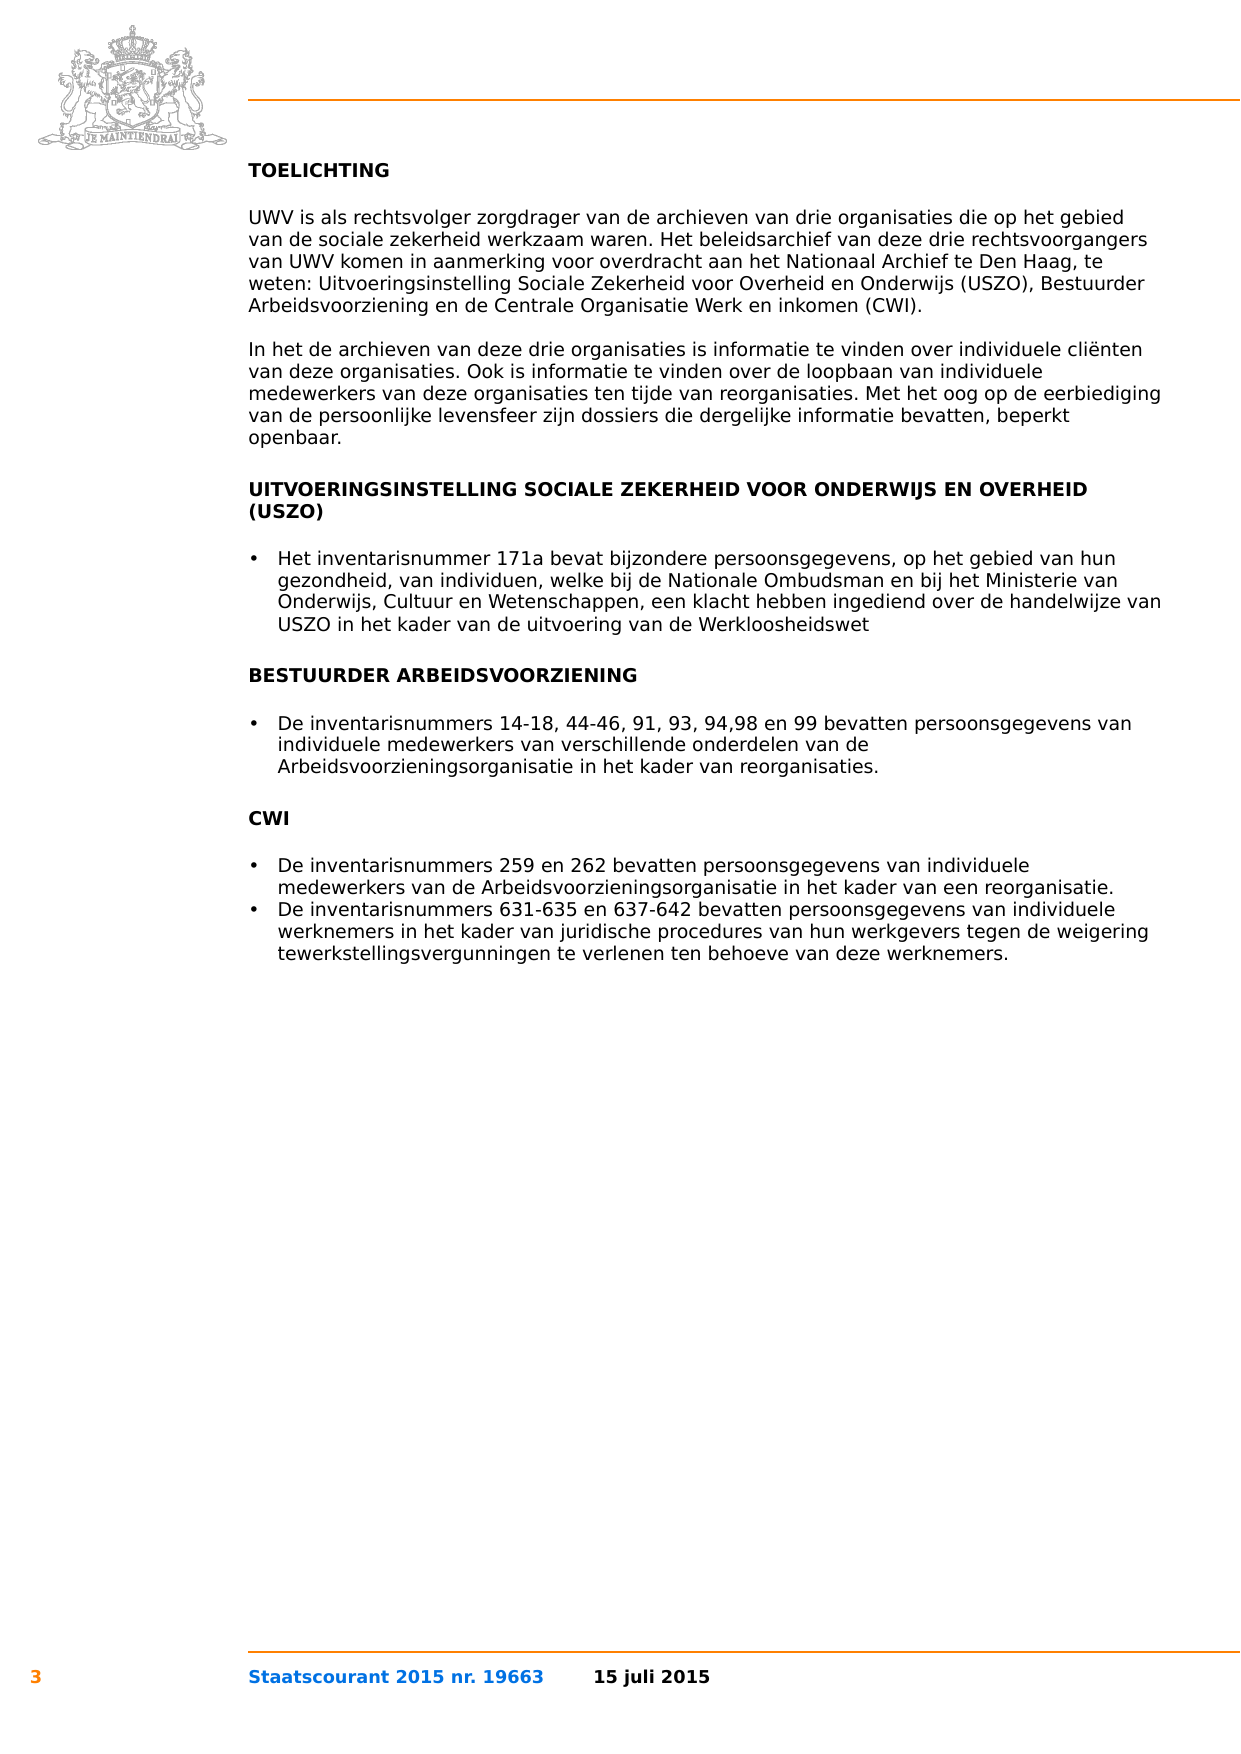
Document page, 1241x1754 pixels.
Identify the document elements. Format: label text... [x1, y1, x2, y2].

text In het de archieven van deze drie organisaties is informatie te vinden over individuele cliënten van deze organisaties. Ook is informatie te vinden over de loopbaan van individuele medewerkers van deze organisaties ten tijde van reorganisaties. Met het oog op de eerbiediging van de persoonlijke levensfeer zijn dossiers die dergelijke informatie bevatten, beperkt openbaar. [248, 339, 1163, 448]
subtitle CWI [248, 808, 1163, 830]
subtitle BESTUURDER ARBEIDSVOORZIENING [248, 665, 1163, 687]
text UWV is als rechtsvolger zorgdrager van de archieven van drie organisaties die op het gebied van de sociale zekerheid werkzaam waren. Het beleidsarchief van deze drie rechtsvoorgangers van UWV komen in aanmerking voor overdracht aan het Nationaal Archief te Den Haag, te weten: Uitvoeringsinstelling Sociale Zekerheid voor Overheid en Onderwijs (USZO), Bestuurder Arbeidsvoorziening en de Centrale Organisatie Werk en inkomen (CWI). [248, 207, 1163, 317]
text • De inventarisnummers 14-18, 44-46, 91, 93, 94,98 en 99 bevatten persoonsgegevens van individuele medewerkers van verschillende onderdelen van de Arbeidsvoorzieningsorganisatie in het kader van reorganisaties. [248, 712, 1163, 778]
subtitle TOELICHTING [248, 160, 1163, 182]
text • De inventarisnummers 631-635 en 637-642 bevatten persoonsgegevens van individuele werknemers in het kader van juridische procedures van hun werkgevers tegen de weigering tewerkstellingsvergunningen te verlenen ten behoeve van deze werknemers. [248, 899, 1163, 965]
text • De inventarisnummers 259 en 262 bevatten persoonsgegevens van individuele medewerkers van de Arbeidsvoorzieningsorganisatie in het kader van een reorganisatie. [248, 855, 1163, 899]
picture [38, 25, 227, 150]
text • Het inventarisnummer 171a bevat bijzondere persoonsgegevens, op het gebied van hun gezondheid, van individuen, welke bij de Nationale Ombudsman en bij het Ministerie van Onderwijs, Cultuur en Wetenschappen, een klacht hebben ingediend over de handelwijze van USZO in het kader van de uitvoering van de Werkloosheidswet [248, 547, 1163, 635]
subtitle UITVOERINGSINSTELLING SOCIALE ZEKERHEID VOOR ONDERWIJS EN OVERHEID (USZO) [248, 478, 1163, 522]
